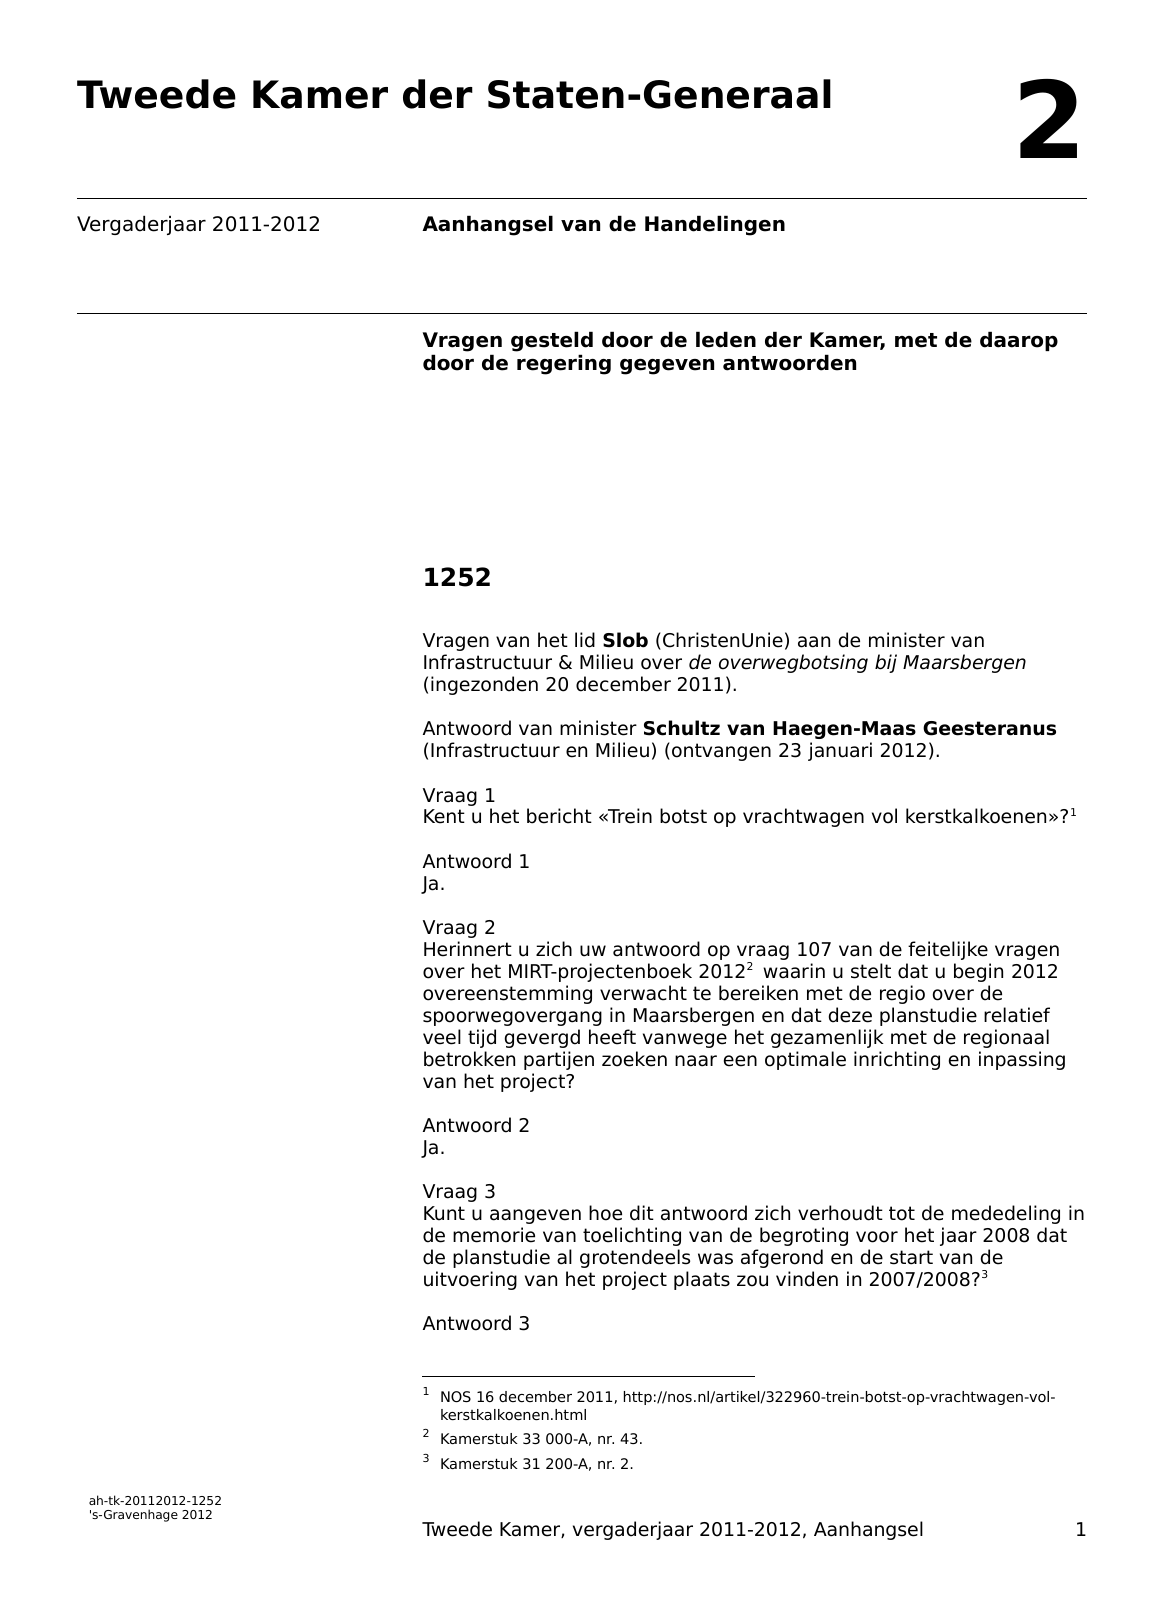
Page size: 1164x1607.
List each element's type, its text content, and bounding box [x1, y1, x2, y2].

table_cell Vragen gesteld door de leden der Kamer, met de daarop door de regering gegeven antwoorden [422, 314, 1087, 375]
text Antwoord 1 [422, 851, 1087, 873]
text Antwoord 2 [422, 1115, 1087, 1137]
table_cell Vergaderjaar 2011-2012 [77, 199, 422, 313]
text NOS 16 december 2011, http://nos.nl/artikel/322960-trein-botst-op-vrachtwagen-vol-kerstkalkoenen.html [422, 1385, 1087, 1424]
text Vragen van het lid Slob (ChristenUnie) aan de minister van Infrastructuur & Milieu over de overwegbotsing bij Maarsbergen (ingezonden 20 december 2011). [422, 630, 1087, 696]
text ah-tk-20112012-1252 [88, 1494, 323, 1508]
text Kunt u aangeven hoe dit antwoord zich verhoudt tot de mededeling in de memorie van toelichting van de begroting voor het jaar 2008 dat de planstudie al grotendeels was afgerond en de start van de uitvoering van het project plaats zou vinden in 2007/2008? [422, 1203, 1087, 1291]
text 1252 [422, 563, 1087, 592]
table_header Tweede Kamer der Staten-Generaal [77, 59, 886, 198]
text 's-Gravenhage 2012 [88, 1508, 323, 1522]
text Kamerstuk 31 200-A, nr. 2. [422, 1452, 1087, 1474]
text Antwoord 3 [422, 1313, 1087, 1335]
table_cell Aanhangsel van de Handelingen [422, 199, 1087, 313]
text Antwoord van minister Schultz van Haegen-Maas Geesteranus (Infrastructuur en Milieu) (ontvangen 23 januari 2012). [422, 718, 1087, 762]
table_header 2 [886, 59, 1087, 198]
text Kent u het bericht «Trein botst op vrachtwagen vol kerstkalkoenen»? [422, 806, 1087, 828]
text Vraag 3 [422, 1181, 1087, 1203]
table_cell [77, 314, 422, 375]
text Vraag 2 [422, 917, 1087, 939]
text Kamerstuk 33 000-A, nr. 43. [422, 1427, 1087, 1449]
text Ja. [422, 1137, 1087, 1159]
text Vraag 1 [422, 784, 1087, 806]
text Herinnert u zich uw antwoord op vraag 107 van de feitelijke vragen over het MIRT-projectenboek 2012 waarin u stelt dat u begin 2012 overeenstemming verwacht te bereiken met de regio over de spoorwegovergang in Maarsbergen en dat deze planstudie relatief veel tijd gevergd heeft vanwege het gezamenlijk met de regionaal betrokken partijen zoeken naar een optimale inrichting en inpassing van het project? [422, 939, 1087, 1093]
text Ja. [422, 873, 1087, 894]
